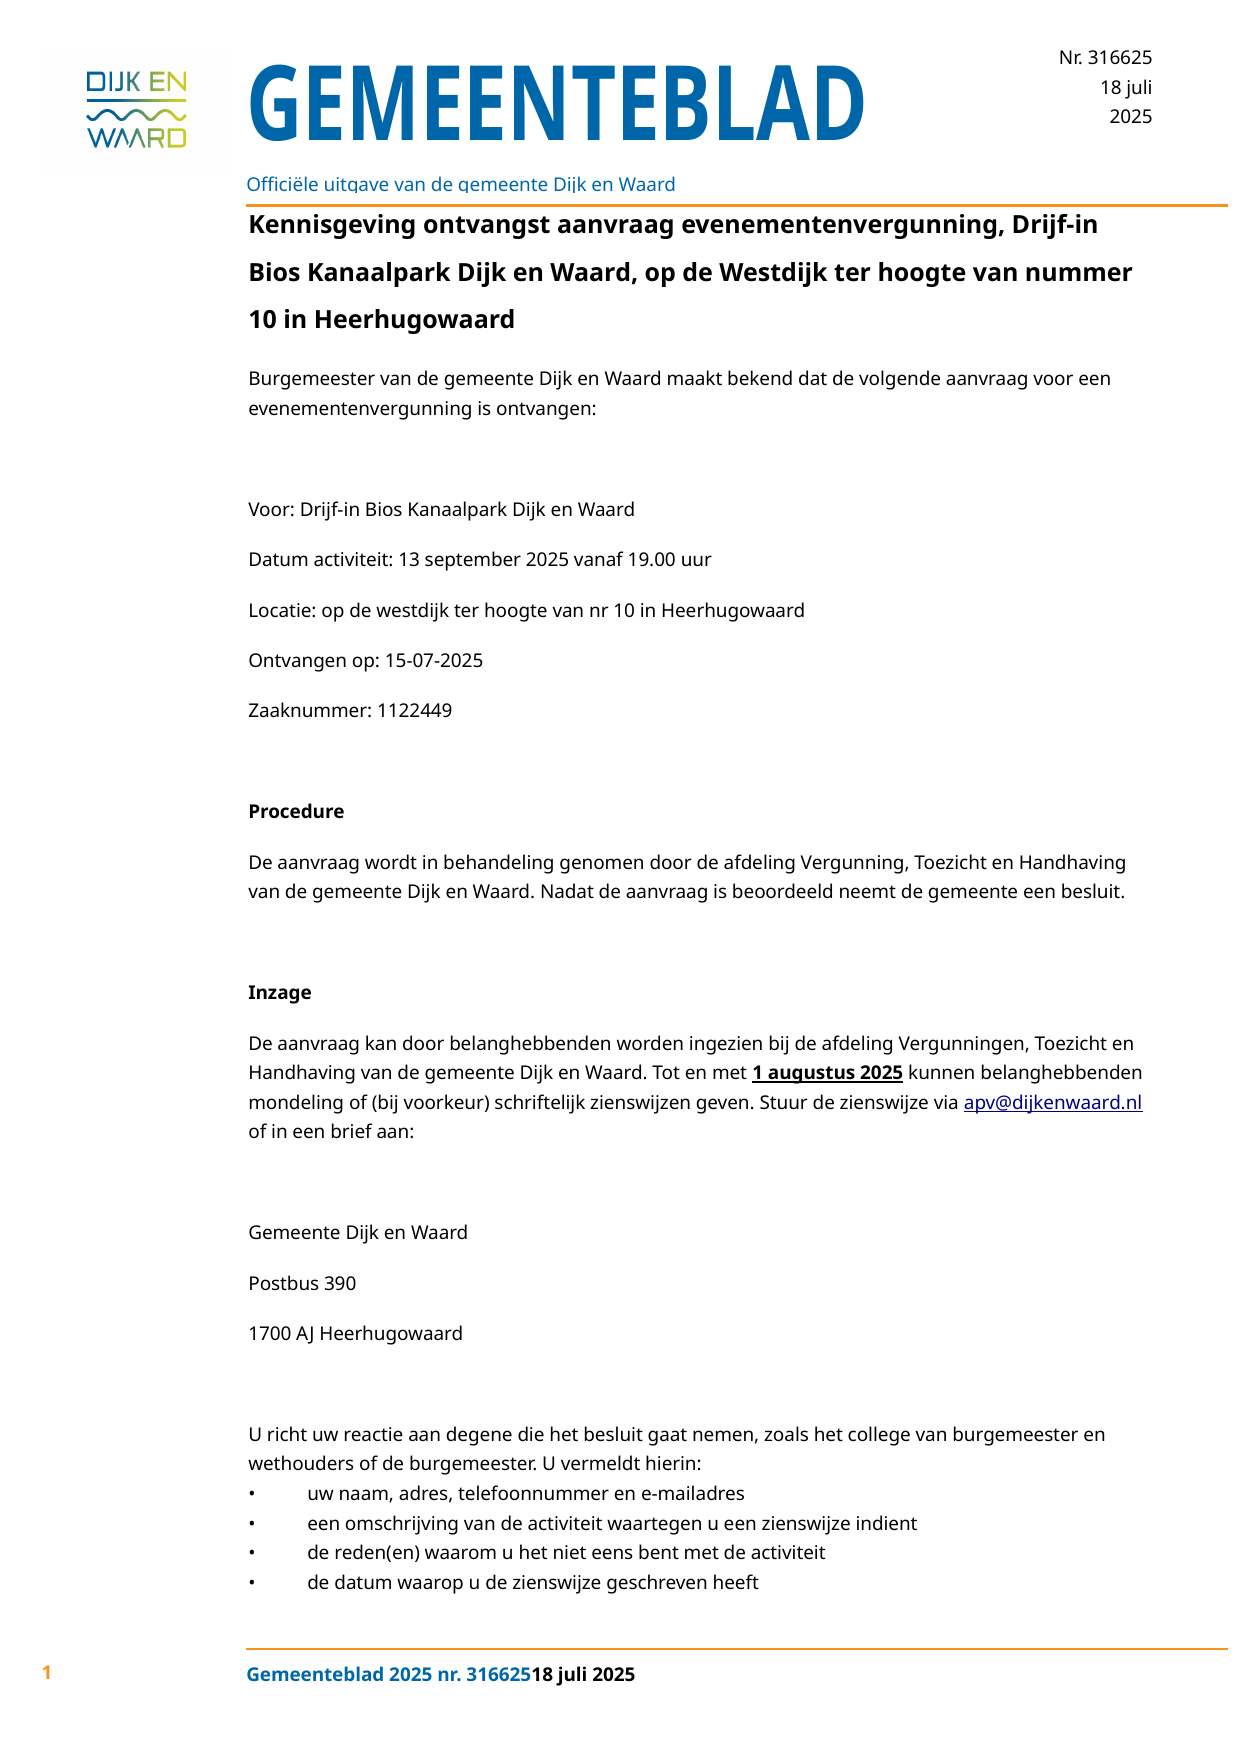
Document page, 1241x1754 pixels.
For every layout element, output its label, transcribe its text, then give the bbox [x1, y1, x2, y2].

list de reden(en) waarom u het niet eens bent met de activiteit [248, 1539, 1152, 1565]
text Ontvangen op: 15-07-2025 [248, 647, 1152, 673]
text Locatie: op de westdijk ter hoogte van nr 10 in Heerhugowaard [248, 597, 1152, 622]
text Datum activiteit: 13 september 2025 vanaf 19.00 uur [248, 546, 1152, 572]
text Voor: Drijf-in Bios Kanaalpark Dijk en Waard [248, 496, 1152, 522]
text U richt uw reactie aan degene die het besluit gaat nemen, zoals het college van burgemeester en wethouders of de burgemeester. U vermeldt hierin: [248, 1421, 1152, 1476]
text Inzage [248, 979, 1152, 1005]
text Postbus 390 [248, 1270, 1152, 1295]
text Burgemeester van de gemeente Dijk en Waard maakt bekend dat de volgende aanvraag voor een evenementenvergunning is ontvangen: [248, 366, 1152, 421]
text Zaaknummer: 1122449 [248, 698, 1152, 723]
list uw naam, adres, telefoonnummer en e-mailadres [248, 1480, 1152, 1506]
text De aanvraag wordt in behandeling genomen door de afdeling Vergunning, Toezicht en Handhaving van de gemeente Dijk en Waard. Nadat de aanvraag is beoordeeld neemt de gemeente een besluit. [248, 849, 1152, 904]
text De aanvraag kan door belanghebbenden worden ingezien bij de afdeling Vergunningen, Toezicht en Handhaving van de gemeente Dijk en Waard. Tot en met 1 augustus 2025 kunnen belanghebbenden mondeling of (bij voorkeur) schriftelijk zienswijzen geven. Stuur de zienswijze via apv@dijkenwaard.nl of in een brief aan: [248, 1030, 1152, 1144]
list een omschrijving van de activiteit waartegen u een zienswijze indient [248, 1510, 1152, 1535]
text Gemeente Dijk en Waard [248, 1219, 1152, 1245]
text 1700 AJ Heerhugowaard [248, 1320, 1152, 1346]
picture [41, 47, 231, 172]
list de datum waarop u de zienswijze geschreven heeft [248, 1569, 1152, 1594]
text Kennisgeving ontvangst aanvraag evenementenvergunning, Drijf-in Bios Kanaalpark Dijk en Waard, op de Westdijk ter hoogte van nummer 10 in Heerhugowaard [248, 207, 1152, 336]
text Procedure [248, 798, 1152, 824]
